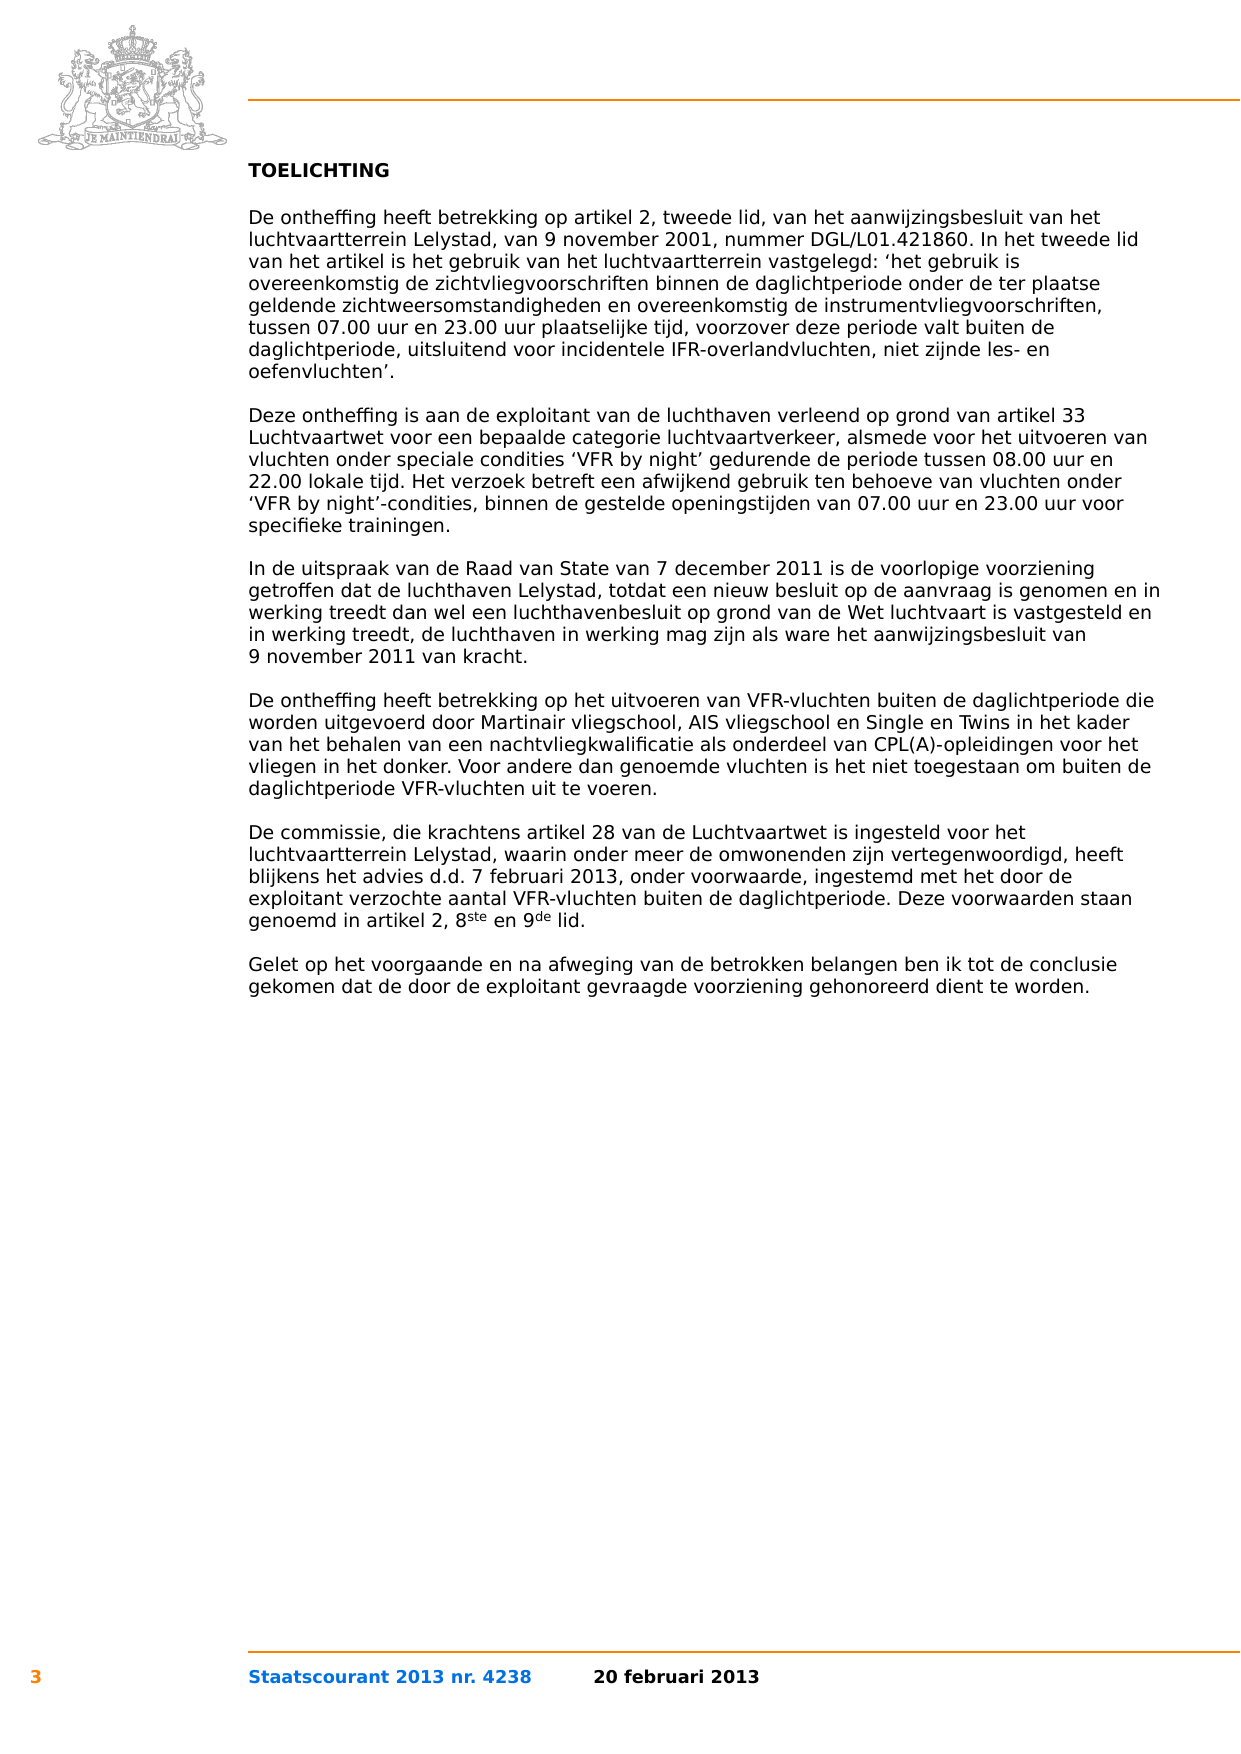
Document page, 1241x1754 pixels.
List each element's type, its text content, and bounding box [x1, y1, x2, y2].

text Deze ontheffing is aan de exploitant van de luchthaven verleend op grond van artikel 33 Luchtvaartwet voor een bepaalde categorie luchtvaartverkeer, alsmede voor het uitvoeren van vluchten onder speciale condities ‘VFR by night’ gedurende de periode tussen 08.00 uur en 22.00 lokale tijd. Het verzoek betreft een afwijkend gebruik ten behoeve van vluchten onder ‘VFR by night’-condities, binnen de gestelde openingstijden van 07.00 uur en 23.00 uur voor specifieke trainingen. [248, 404, 1163, 536]
text De ontheffing heeft betrekking op het uitvoeren van VFR-vluchten buiten de daglichtperiode die worden uitgevoerd door Martinair vliegschool, AIS vliegschool en Single en Twins in het kader van het behalen van een nachtvliegkwalificatie als onderdeel van CPL(A)-opleidingen voor het vliegen in het donker. Voor andere dan genoemde vluchten is het niet toegestaan om buiten de daglichtperiode VFR-vluchten uit te voeren. [248, 690, 1163, 800]
subtitle TOELICHTING [248, 160, 1163, 182]
text De commissie, die krachtens artikel 28 van de Luchtvaartwet is ingesteld voor het luchtvaartterrein Lelystad, waarin onder meer de omwonenden zijn vertegenwoordigd, heeft blijkens het advies d.d. 7 februari 2013, onder voorwaarde, ingestemd met het door de exploitant verzochte aantal VFR-vluchten buiten de daglichtperiode. Deze voorwaarden staan genoemd in artikel 2, 8ste en 9de lid. [248, 822, 1163, 932]
text Gelet op het voorgaande en na afweging van de betrokken belangen ben ik tot de conclusie gekomen dat de door de exploitant gevraagde voorziening gehonoreerd dient te worden. [248, 954, 1163, 998]
picture [38, 25, 227, 150]
text In de uitspraak van de Raad van State van 7 december 2011 is de voorlopige voorziening getroffen dat de luchthaven Lelystad, totdat een nieuw besluit op de aanvraag is genomen en in werking treedt dan wel een luchthavenbesluit op grond van de Wet luchtvaart is vastgesteld en in werking treedt, de luchthaven in werking mag zijn als ware het aanwijzingsbesluit van 9 november 2011 van kracht. [248, 558, 1163, 668]
text De ontheffing heeft betrekking op artikel 2, tweede lid, van het aanwijzingsbesluit van het luchtvaartterrein Lelystad, van 9 november 2001, nummer DGL/L01.421860. In het tweede lid van het artikel is het gebruik van het luchtvaartterrein vastgelegd: ‘het gebruik is overeenkomstig de zichtvliegvoorschriften binnen de daglichtperiode onder de ter plaatse geldende zichtweersomstandigheden en overeenkomstig de instrumentvliegvoorschriften, tussen 07.00 uur en 23.00 uur plaatselijke tijd, voorzover deze periode valt buiten de daglichtperiode, uitsluitend voor incidentele IFR-overlandvluchten, niet zijnde les- en oefenvluchten’. [248, 207, 1163, 383]
